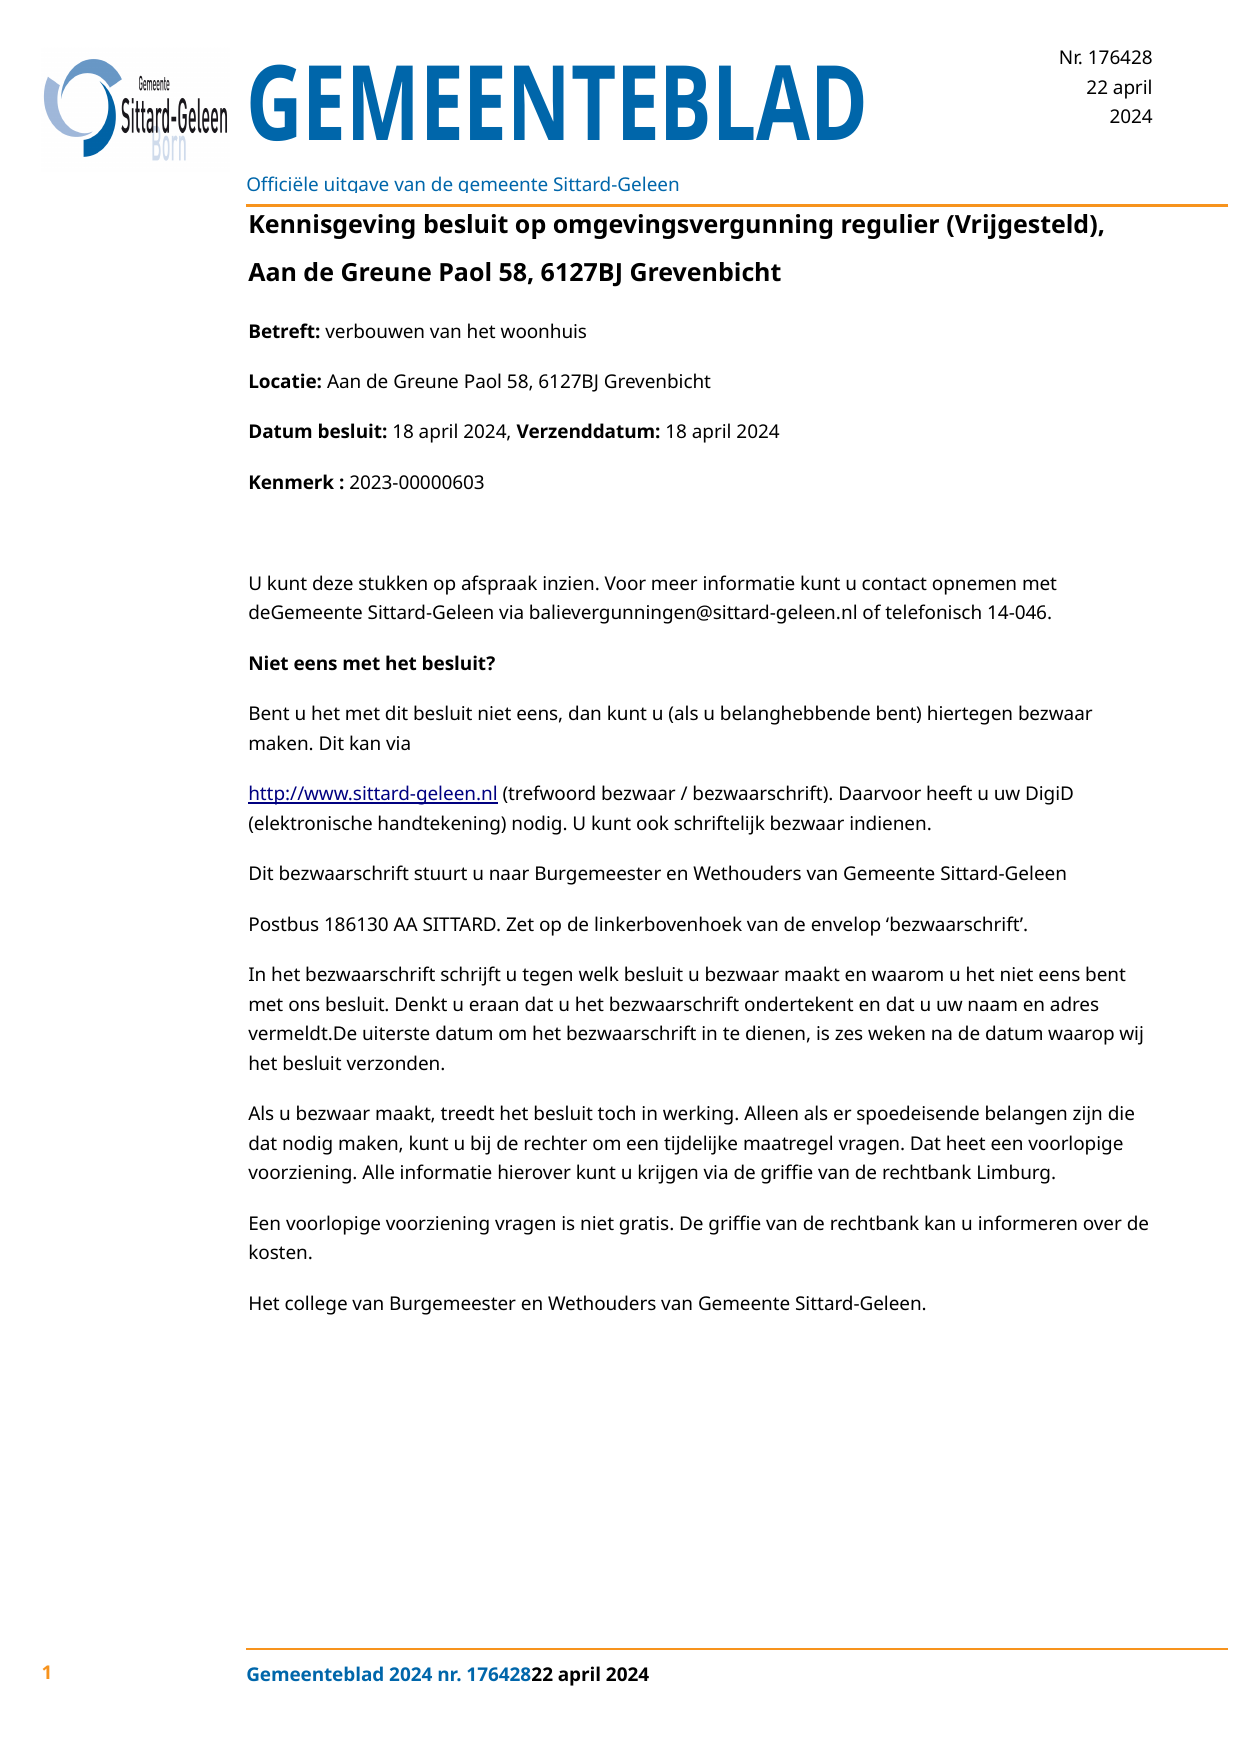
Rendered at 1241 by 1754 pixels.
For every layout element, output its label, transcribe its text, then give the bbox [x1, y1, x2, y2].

text Kennisgeving besluit op omgevingsvergunning regulier (Vrijgesteld), Aan de Greune Paol 58, 6127BJ Grevenbicht [248, 207, 1152, 288]
text Bent u het met dit besluit niet eens, dan kunt u (als u belanghebbende bent) hiertegen bezwaar maken. Dit kan via [248, 700, 1152, 756]
text Als u bezwaar maakt, treedt het besluit toch in werking. Alleen als er spoedeisende belangen zijn die dat nodig maken, kunt u bij de rechter om een tijdelijke maatregel vragen. Dat heet een voorlopige voorziening. Alle informatie hierover kunt u krijgen via de griffie van de rechtbank Limburg. [248, 1100, 1152, 1185]
text Niet eens met het besluit? [248, 650, 1152, 676]
text U kunt deze stukken op afspraak inzien. Voor meer informatie kunt u contact opnemen met deGemeente Sittard-Geleen via balievergunningen@sittard-geleen.nl of telefonisch 14-046. [248, 570, 1152, 625]
text Een voorlopige voorziening vragen is niet gratis. De griffie van de rechtbank kan u informeren over de kosten. [248, 1210, 1152, 1265]
text Postbus 186130 AA SITTARD. Zet op de linkerbovenhoek van de envelop ‘bezwaarschrift’. [248, 911, 1152, 937]
text http://www.sittard-geleen.nl (trefwoord bezwaar / bezwaarschrift). Daarvoor heeft u uw DigiD (elektronische handtekening) nodig. U kunt ook schriftelijk bezwaar indienen. [248, 780, 1152, 836]
text Betreft: verbouwen van het woonhuis [248, 318, 1152, 344]
text Datum besluit: 18 april 2024, Verzenddatum: 18 april 2024 [248, 419, 1152, 444]
text Dit bezwaarschrift stuurt u naar Burgemeester en Wethouders van Gemeente Sittard-Geleen [248, 860, 1152, 886]
picture [41, 47, 231, 172]
text In het bezwaarschrift schrijft u tegen welk besluit u bezwaar maakt en waarom u het niet eens bent met ons besluit. Denkt u eraan dat u het bezwaarschrift ondertekent en dat u uw naam en adres vermeldt.De uiterste datum om het bezwaarschrift in te dienen, is zes weken na de datum waarop wij het besluit verzonden. [248, 961, 1152, 1076]
text Het college van Burgemeester en Wethouders van Gemeente Sittard-Geleen. [248, 1290, 1152, 1316]
text Locatie: Aan de Greune Paol 58, 6127BJ Grevenbicht [248, 368, 1152, 394]
text Kenmerk : 2023-00000603 [248, 469, 1152, 495]
